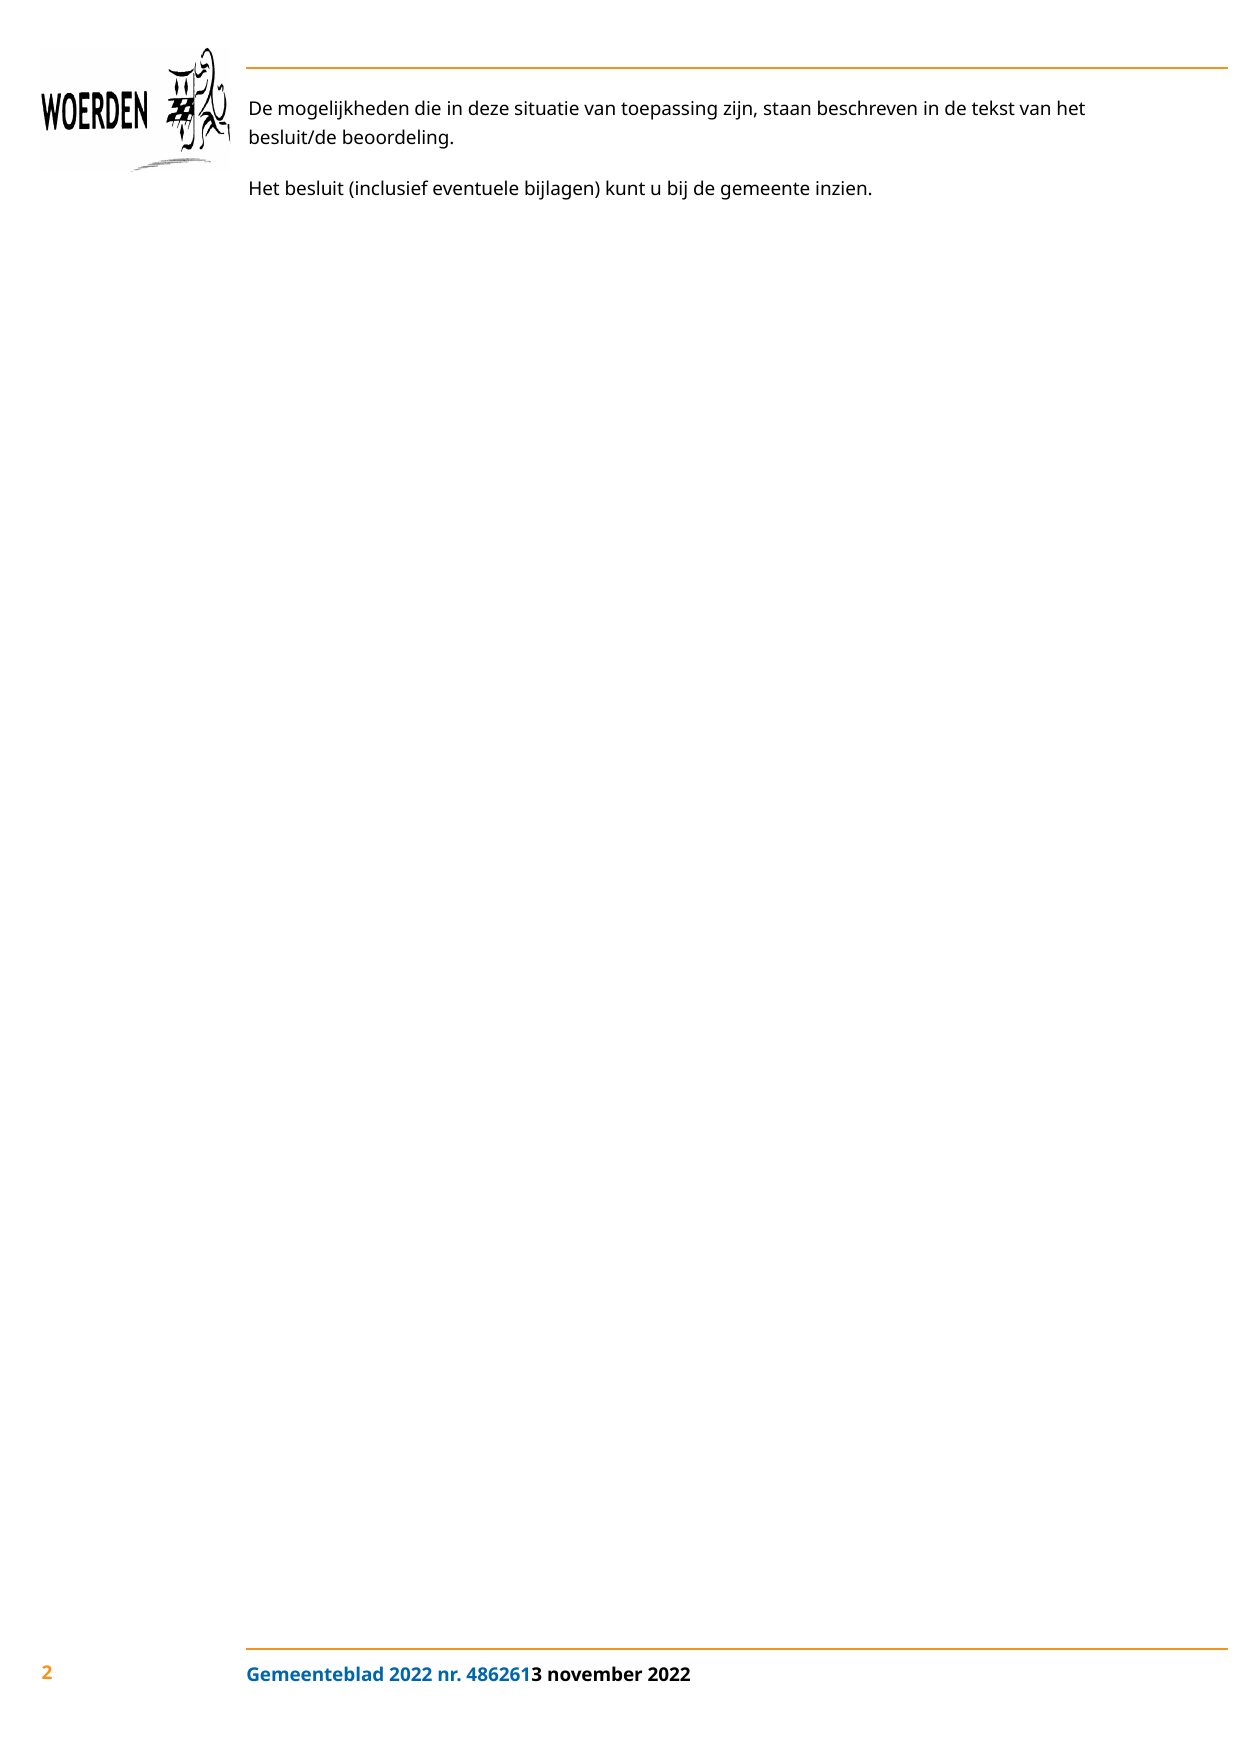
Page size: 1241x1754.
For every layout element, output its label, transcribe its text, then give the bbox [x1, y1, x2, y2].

text Het besluit (inclusief eventuele bijlagen) kunt u bij de gemeente inzien. [248, 175, 1152, 201]
text De mogelijkheden die in deze situatie van toepassing zijn, staan beschreven in de tekst van het besluit/de beoordeling. [248, 95, 1152, 150]
picture [41, 47, 231, 172]
